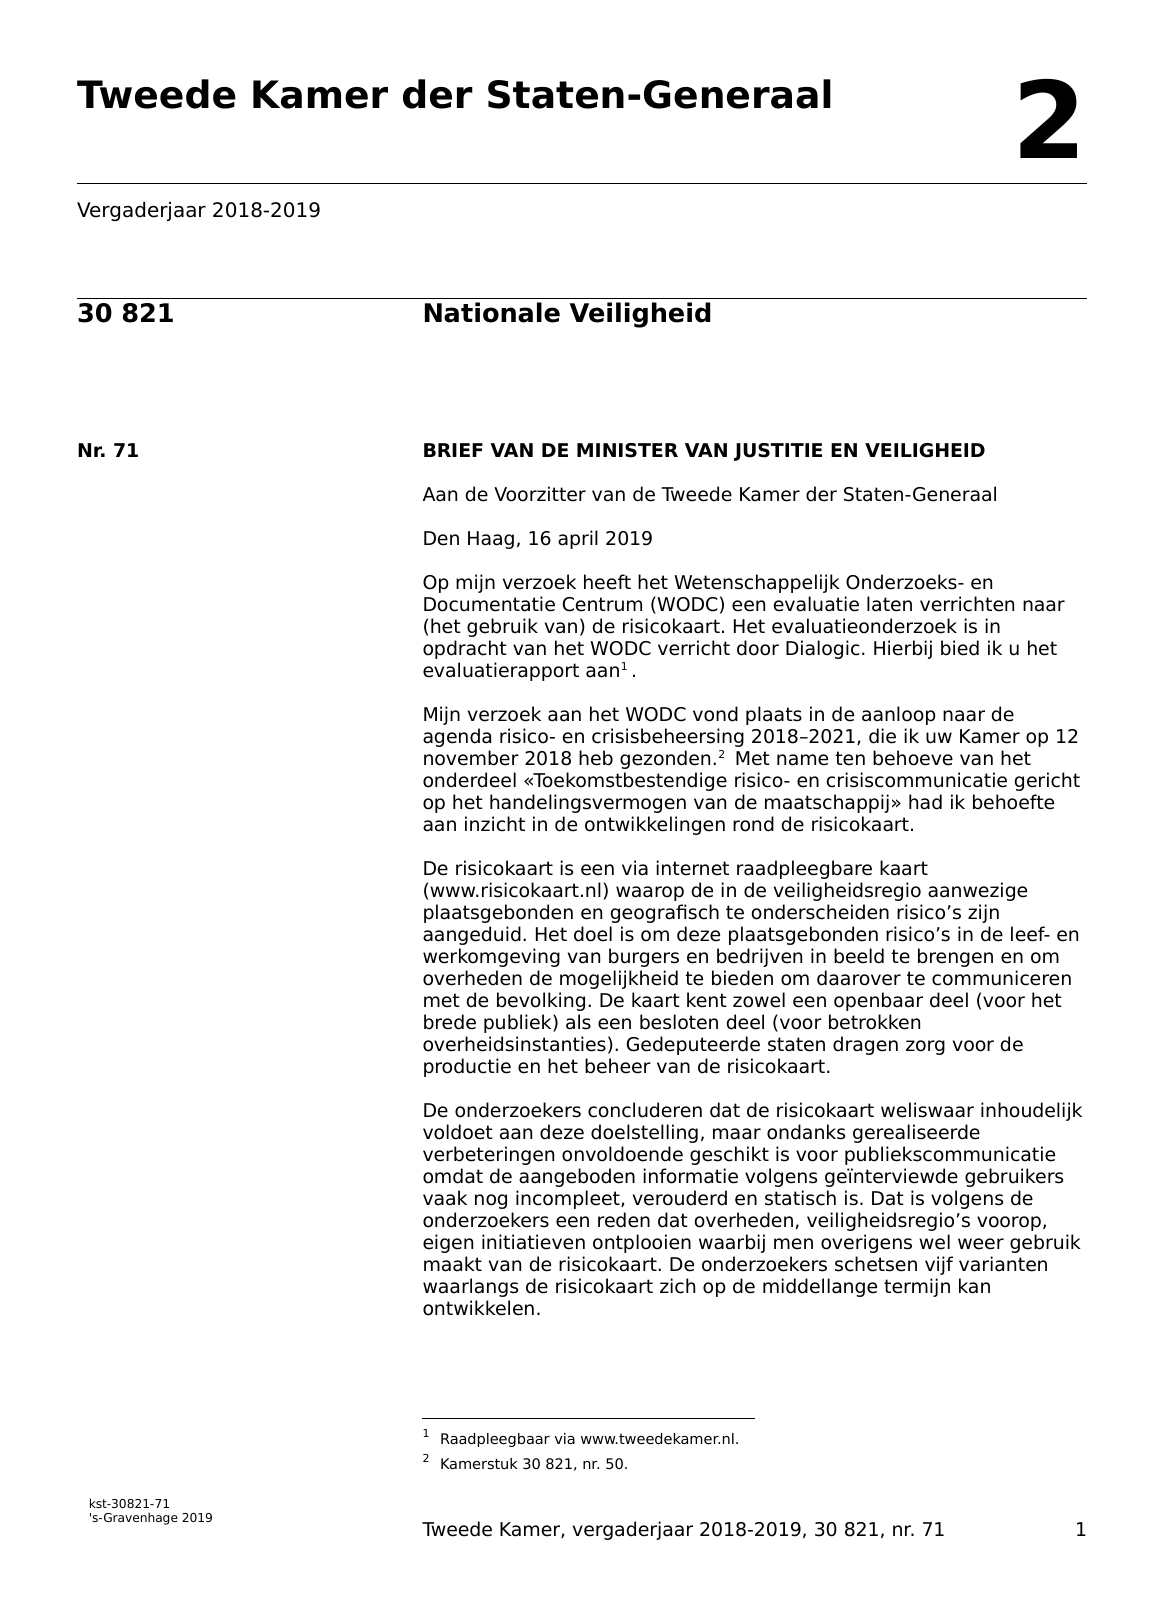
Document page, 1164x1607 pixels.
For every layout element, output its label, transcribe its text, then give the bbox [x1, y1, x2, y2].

table_header Tweede Kamer der Staten-Generaal [77, 59, 886, 183]
text Kamerstuk 30 821, nr. 50. [422, 1452, 1087, 1474]
text Den Haag, 16 april 2019 [422, 528, 1087, 550]
subtitle Nr. 71 BRIEF VAN DE MINISTER VAN JUSTITIE EN VEILIGHEID [77, 440, 1087, 462]
text Raadpleegbaar via www.tweedekamer.nl. [422, 1427, 1087, 1449]
table_cell Vergaderjaar 2018-2019 [77, 184, 1087, 298]
text Aan de Voorzitter van de Tweede Kamer der Staten-Generaal [422, 484, 1087, 506]
text 's-Gravenhage 2019 [88, 1511, 323, 1525]
text De onderzoekers concluderen dat de risicokaart weliswaar inhoudelijk voldoet aan deze doelstelling, maar ondanks gerealiseerde verbeteringen onvoldoende geschikt is voor publiekscommunicatie omdat de aangeboden informatie volgens geïnterviewde gebruikers vaak nog incompleet, verouderd en statisch is. Dat is volgens de onderzoekers een reden dat overheden, veiligheidsregio’s voorop, eigen initiatieven ontplooien waarbij men overigens wel weer gebruik maakt van de risicokaart. De onderzoekers schetsen vijf varianten waarlangs de risicokaart zich op de middellange termijn kan ontwikkelen. [422, 1100, 1087, 1320]
text kst-30821-71 [88, 1497, 323, 1511]
text Op mijn verzoek heeft het Wetenschappelijk Onderzoeks- en Documentatie Centrum (WODC) een evaluatie laten verrichten naar (het gebruik van) de risicokaart. Het evaluatieonderzoek is in opdracht van het WODC verricht door Dialogic. Hierbij bied ik u het evaluatierapport aan. [422, 572, 1087, 682]
subtitle 30 821 Nationale Veiligheid [77, 299, 1087, 329]
text De risicokaart is een via internet raadpleegbare kaart (www.risicokaart.nl) waarop de in de veiligheidsregio aanwezige plaatsgebonden en geografisch te onderscheiden risico’s zijn aangeduid. Het doel is om deze plaatsgebonden risico’s in de leef- en werkomgeving van burgers en bedrijven in beeld te brengen en om overheden de mogelijkheid te bieden om daarover te communiceren met de bevolking. De kaart kent zowel een openbaar deel (voor het brede publiek) als een besloten deel (voor betrokken overheidsinstanties). Gedeputeerde staten dragen zorg voor de productie en het beheer van de risicokaart. [422, 858, 1087, 1078]
table_header 2 [886, 59, 1087, 183]
text Mijn verzoek aan het WODC vond plaats in de aanloop naar de agenda risico- en crisisbeheersing 2018–2021, die ik uw Kamer op 12 november 2018 heb gezonden. Met name ten behoeve van het onderdeel «Toekomstbestendige risico- en crisiscommunicatie gericht op het handelingsvermogen van de maatschappij» had ik behoefte aan inzicht in de ontwikkelingen rond de risicokaart. [422, 704, 1087, 836]
